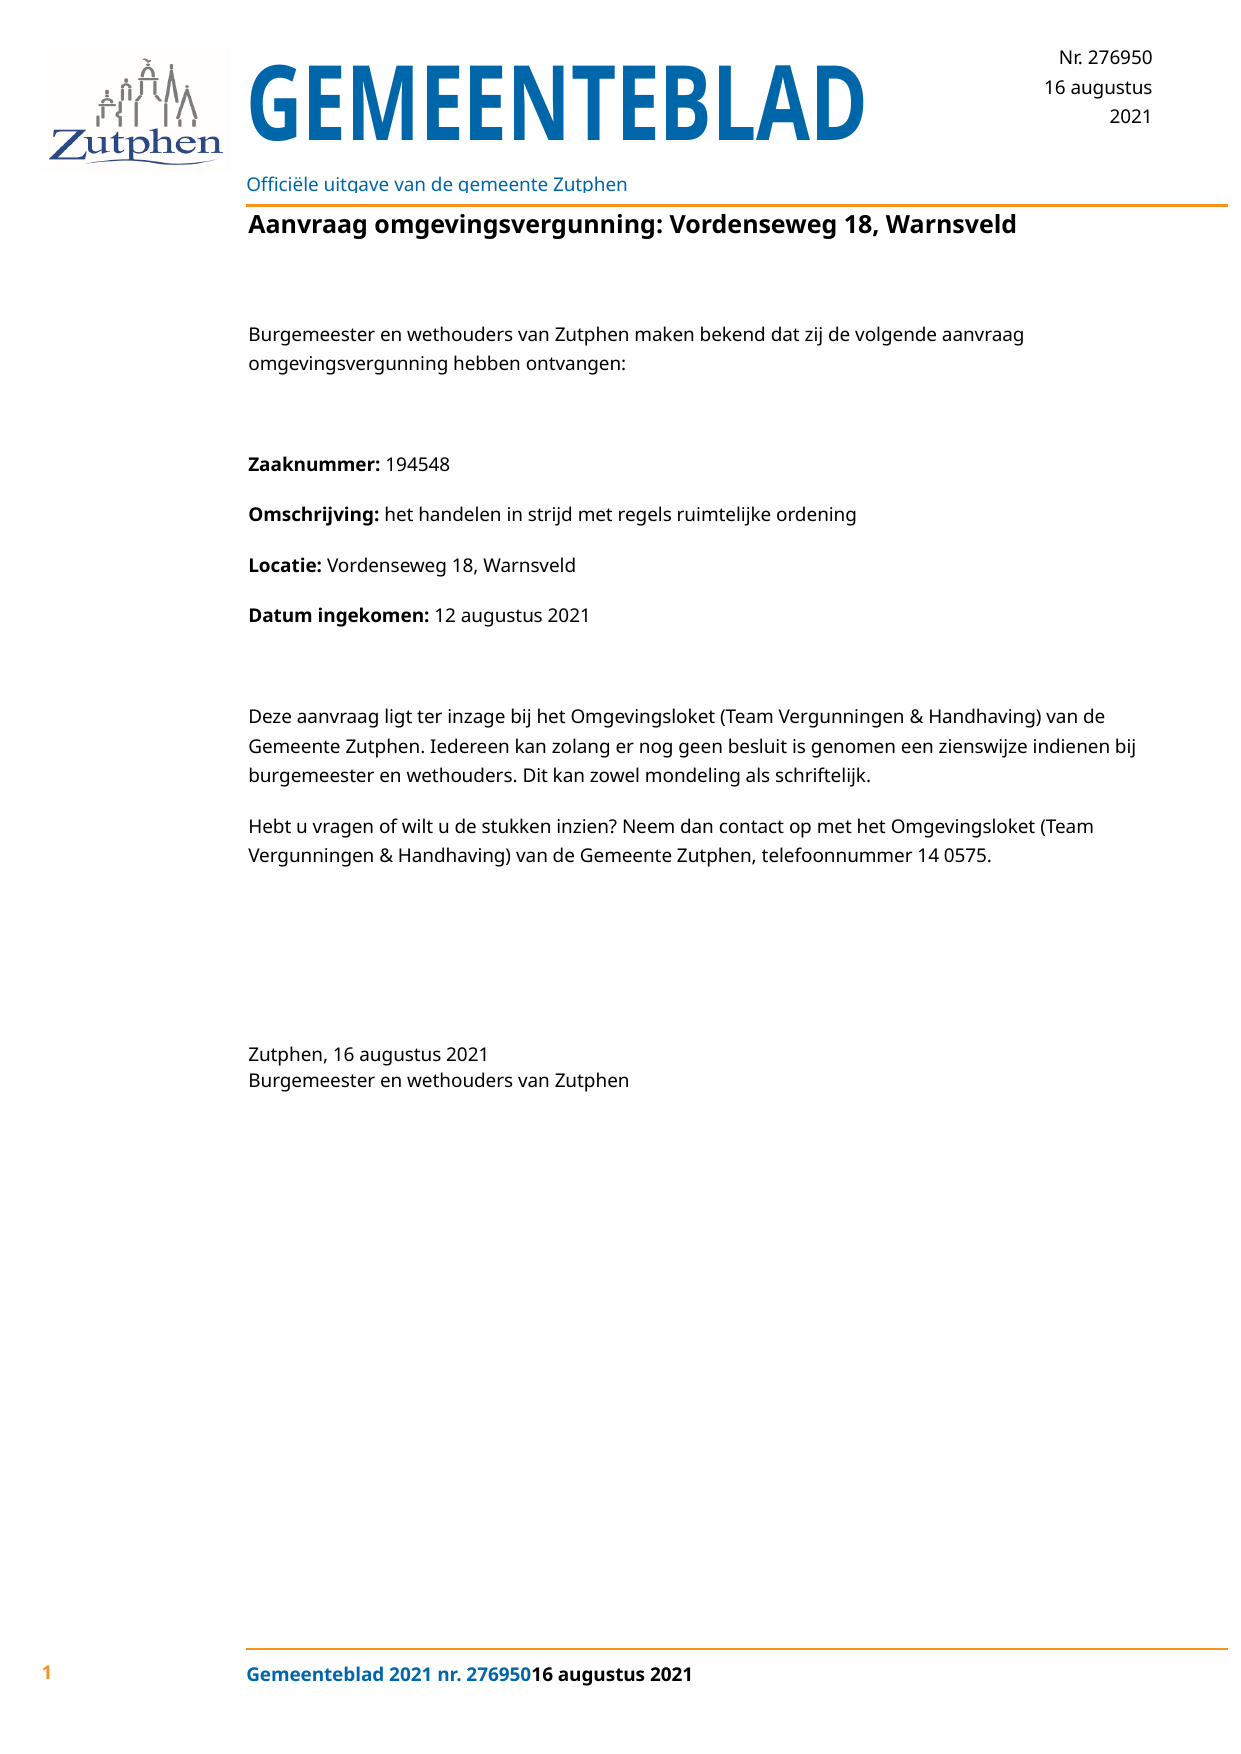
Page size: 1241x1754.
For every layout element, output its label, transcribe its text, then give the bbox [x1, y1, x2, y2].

text Burgemeester en wethouders van Zutphen maken bekend dat zij de volgende aanvraag omgevingsvergunning hebben ontvangen: [248, 321, 1152, 376]
text Datum ingekomen: 12 augustus 2021 [248, 602, 1152, 628]
text Zutphen, 16 augustus 2021 [248, 1041, 1152, 1067]
text Omschrijving: het handelen in strijd met regels ruimtelijke ordening [248, 502, 1152, 527]
text Deze aanvraag ligt ter inzage bij het Omgevingsloket (Team Vergunningen & Handhaving) van de Gemeente Zutphen. Iedereen kan zolang er nog geen besluit is genomen een zienswijze indienen bij burgemeester en wethouders. Dit kan zowel mondeling als schriftelijk. [248, 703, 1152, 788]
picture [41, 47, 231, 172]
text Aanvraag omgevingsvergunning: Vordenseweg 18, Warnsveld [248, 207, 1152, 241]
text Hebt u vragen of wilt u de stukken inzien? Neem dan contact op met het Omgevingsloket (Team Vergunningen & Handhaving) van de Gemeente Zutphen, telefoonnummer 14 0575. [248, 813, 1152, 868]
text Burgemeester en wethouders van Zutphen [248, 1067, 1152, 1093]
text Zaaknummer: 194548 [248, 451, 1152, 477]
text Locatie: Vordenseweg 18, Warnsveld [248, 552, 1152, 578]
